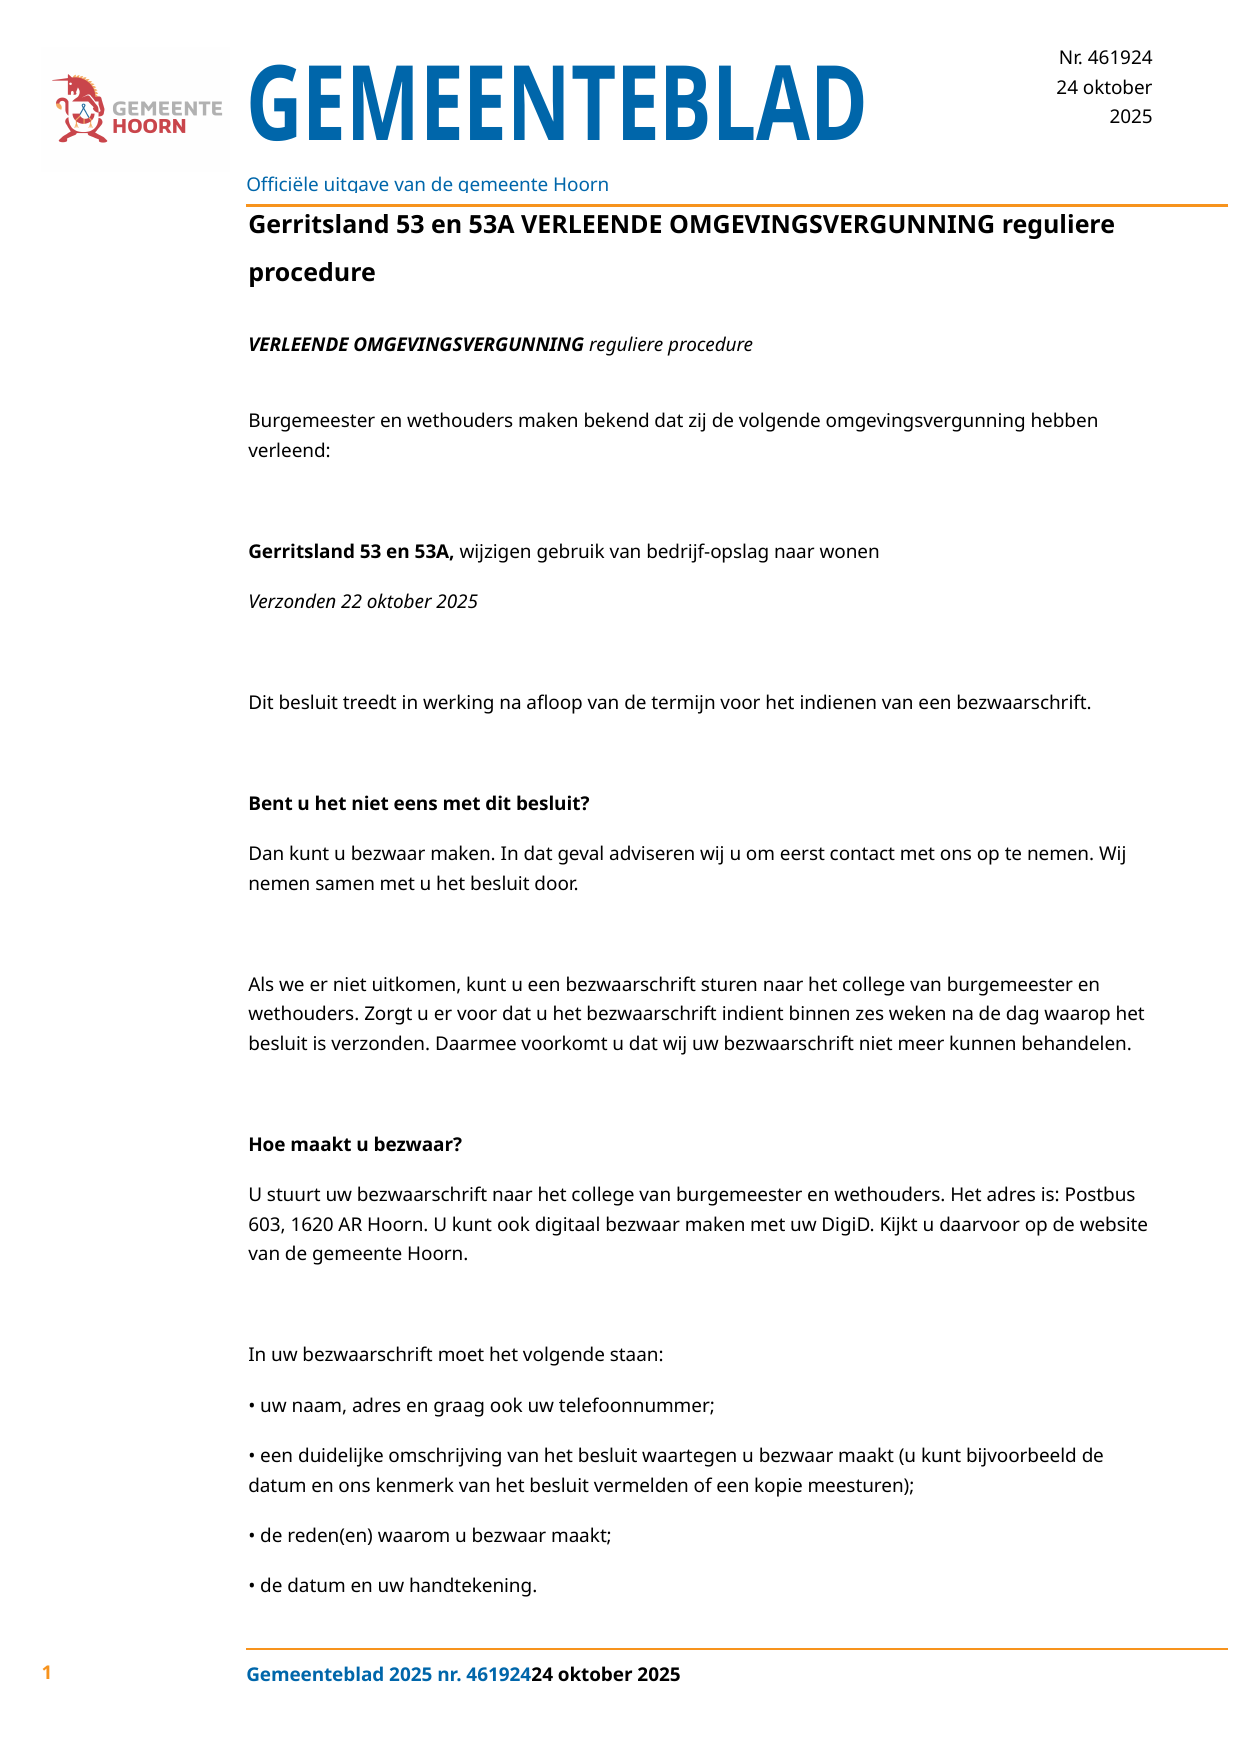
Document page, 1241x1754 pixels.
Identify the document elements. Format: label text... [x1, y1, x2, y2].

text Gerritsland 53 en 53A, wijzigen gebruik van bedrijf-opslag naar wonen [248, 538, 1152, 564]
text Gerritsland 53 en 53A VERLEENDE OMGEVINGSVERGUNNING reguliere procedure [248, 207, 1152, 288]
text Dit besluit treedt in werking na afloop van de termijn voor het indienen van een bezwaarschrift. [248, 689, 1152, 715]
text • een duidelijke omschrijving van het besluit waartegen u bezwaar maakt (u kunt bijvoorbeeld de datum en ons kenmerk van het besluit vermelden of een kopie meesturen); [248, 1442, 1152, 1497]
text • de reden(en) waarom u bezwaar maakt; [248, 1522, 1152, 1548]
text U stuurt uw bezwaarschrift naar het college van burgemeester en wethouders. Het adres is: Postbus 603, 1620 AR Hoorn. U kunt ook digitaal bezwaar maken met uw DigiD. Kijkt u daarvoor op de website van de gemeente Hoorn. [248, 1181, 1152, 1266]
text VERLEENDE OMGEVINGSVERGUNNING reguliere procedure [248, 331, 1152, 357]
picture [41, 47, 231, 172]
text • uw naam, adres en graag ook uw telefoonnummer; [248, 1392, 1152, 1417]
text Dan kunt u bezwaar maken. In dat geval adviseren wij u om eerst contact met ons op te nemen. Wij nemen samen met u het besluit door. [248, 841, 1152, 896]
text Hoe maakt u bezwaar? [248, 1131, 1152, 1157]
text Burgemeester en wethouders maken bekend dat zij de volgende omgevingsvergunning hebben verleend: [248, 408, 1152, 463]
text Verzonden 22 oktober 2025 [248, 588, 1152, 614]
text • de datum en uw handtekening. [248, 1573, 1152, 1598]
text Als we er niet uitkomen, kunt u een bezwaarschrift sturen naar het college van burgemeester en wethouders. Zorgt u er voor dat u het bezwaarschrift indient binnen zes weken na de dag waarop het besluit is verzonden. Daarmee voorkomt u dat wij uw bezwaarschrift niet meer kunnen behandelen. [248, 971, 1152, 1056]
text Bent u het niet eens met dit besluit? [248, 790, 1152, 816]
text In uw bezwaarschrift moet het volgende staan: [248, 1341, 1152, 1367]
